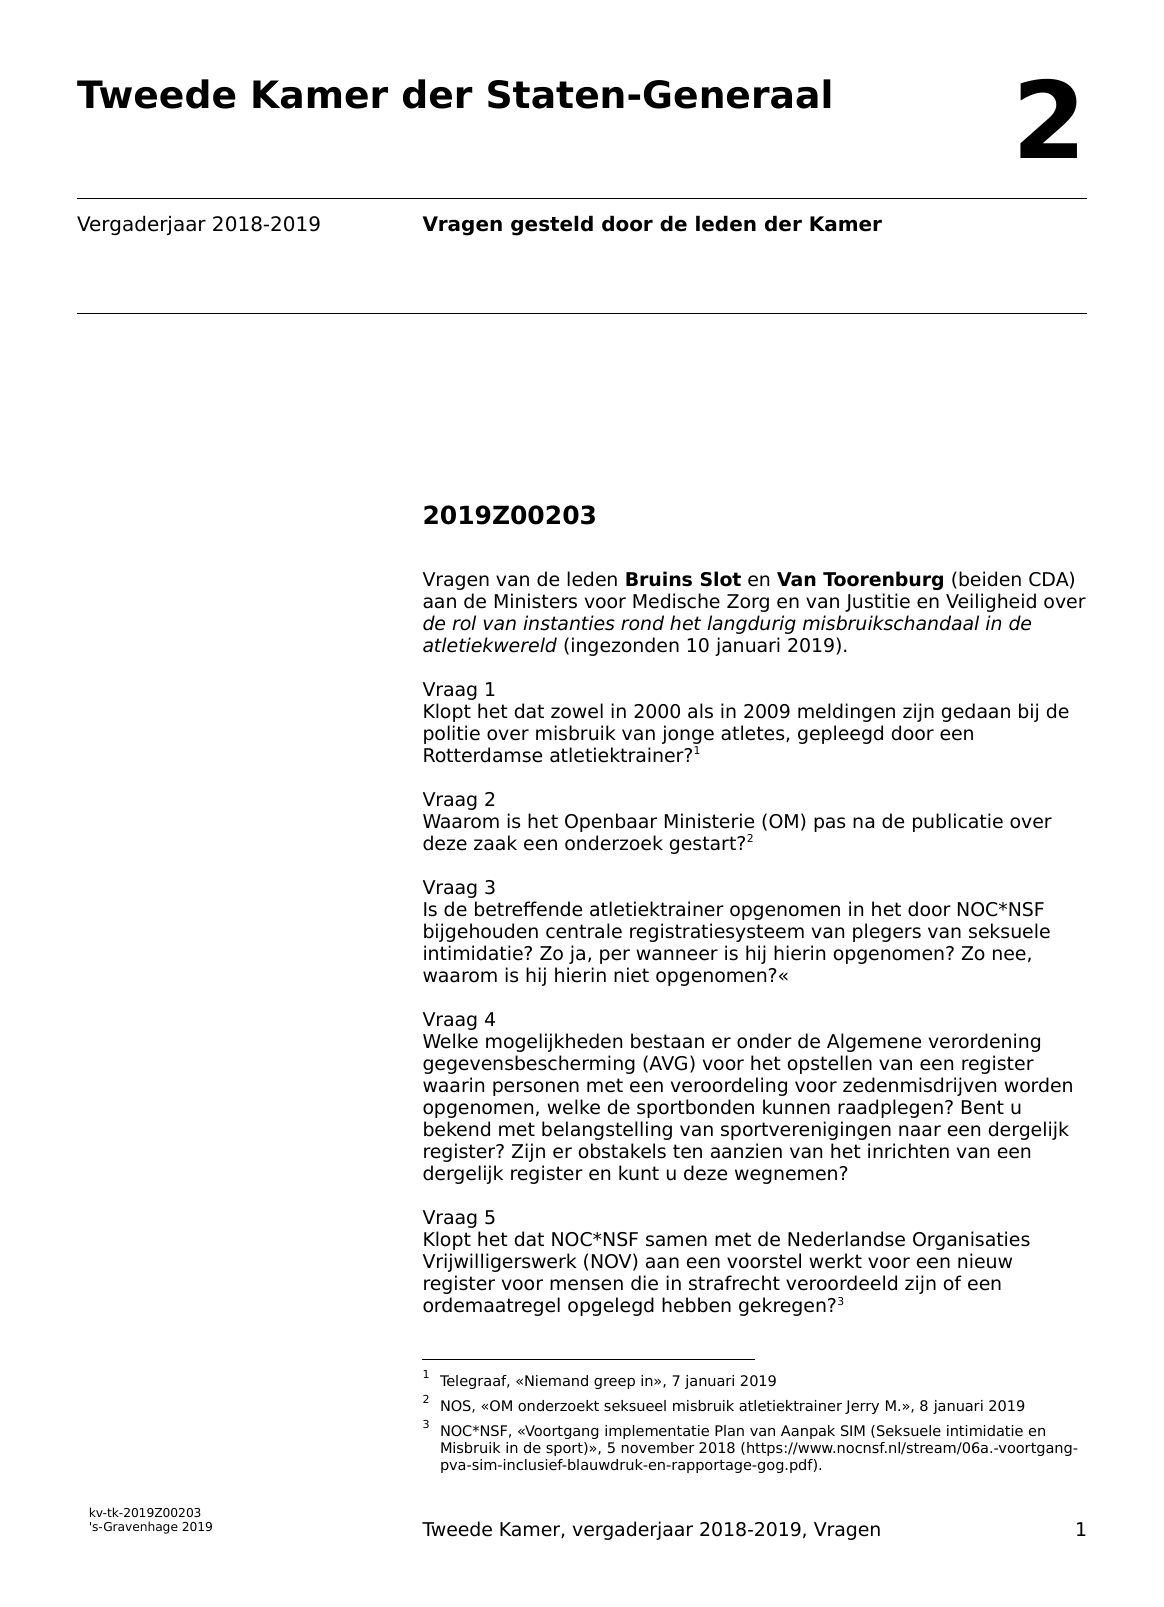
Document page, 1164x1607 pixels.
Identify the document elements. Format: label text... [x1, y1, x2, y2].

text NOS, «OM onderzoekt seksueel misbruik atletiektrainer Jerry M.», 8 januari 2019 [422, 1393, 1087, 1416]
text Klopt het dat NOC*NSF samen met de Nederlandse Organisaties Vrijwilligerswerk (NOV) aan een voorstel werkt voor een nieuw register voor mensen die in strafrecht veroordeeld zijn of een ordemaatregel opgelegd hebben gekregen? [422, 1229, 1087, 1317]
text Waarom is het Openbaar Ministerie (OM) pas na de publicatie over deze zaak een onderzoek gestart? [422, 811, 1087, 855]
text Vraag 5 [422, 1207, 1087, 1229]
table_header Tweede Kamer der Staten-Generaal [77, 59, 886, 198]
text 2019Z00203 [422, 501, 1087, 531]
table_header 2 [886, 59, 1087, 198]
text kv-tk-2019Z00203 [88, 1506, 323, 1520]
table_cell Vergaderjaar 2018-2019 [77, 199, 422, 313]
text Is de betreffende atletiektrainer opgenomen in het door NOC*NSF bijgehouden centrale registratiesysteem van plegers van seksuele intimidatie? Zo ja, per wanneer is hij hierin opgenomen? Zo nee, waarom is hij hierin niet opgenomen?« [422, 899, 1087, 987]
text Vraag 1 [422, 679, 1087, 701]
text Vraag 3 [422, 877, 1087, 899]
text Welke mogelijkheden bestaan er onder de Algemene verordening gegevensbescherming (AVG) voor het opstellen van een register waarin personen met een veroordeling voor zedenmisdrijven worden opgenomen, welke de sportbonden kunnen raadplegen? Bent u bekend met belangstelling van sportverenigingen naar een dergelijk register? Zijn er obstakels ten aanzien van het inrichten van een dergelijk register en kunt u deze wegnemen? [422, 1031, 1087, 1185]
text 's-Gravenhage 2019 [88, 1520, 323, 1534]
text Vragen van de leden Bruins Slot en Van Toorenburg (beiden CDA) aan de Ministers voor Medische Zorg en van Justitie en Veiligheid over de rol van instanties rond het langdurig misbruikschandaal in de atletiekwereld (ingezonden 10 januari 2019). [422, 569, 1087, 657]
table_cell Vragen gesteld door de leden der Kamer [422, 199, 1087, 313]
text Telegraaf, «Niemand greep in», 7 januari 2019 [422, 1368, 1087, 1391]
text Vraag 2 [422, 789, 1087, 811]
text NOC*NSF, «Voortgang implementatie Plan van Aanpak SIM (Seksuele intimidatie en Misbruik in de sport)», 5 november 2018 (https://www.nocnsf.nl/stream/06a.-voortgang-pva-sim-inclusief-blauwdruk-en-rapportage-gog.pdf). [422, 1418, 1087, 1474]
text Vraag 4 [422, 1009, 1087, 1031]
text Klopt het dat zowel in 2000 als in 2009 meldingen zijn gedaan bij de politie over misbruik van jonge atletes, gepleegd door een Rotterdamse atletiektrainer? [422, 701, 1087, 767]
